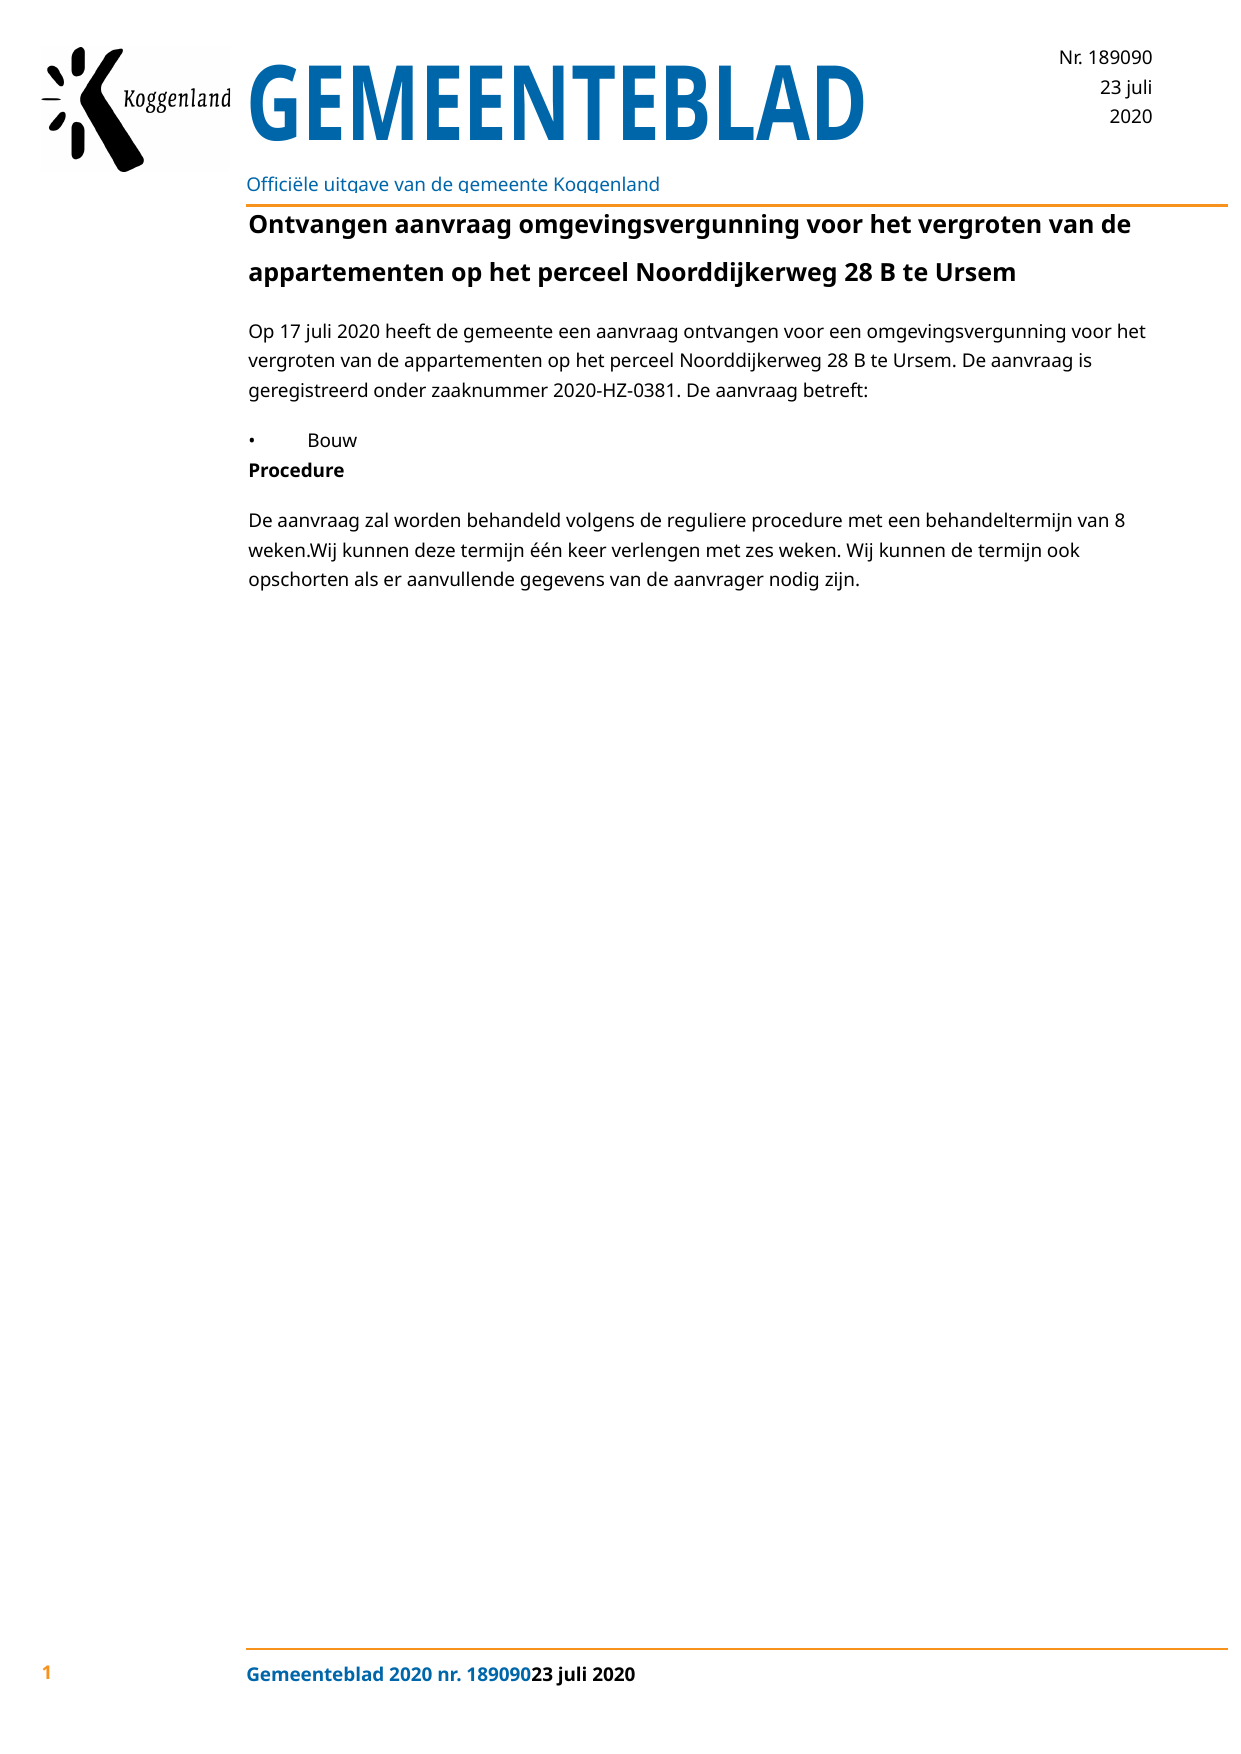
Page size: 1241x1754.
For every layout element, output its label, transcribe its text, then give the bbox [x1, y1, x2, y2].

text De aanvraag zal worden behandeld volgens de reguliere procedure met een behandeltermijn van 8 weken.Wij kunnen deze termijn één keer verlengen met zes weken. Wij kunnen de termijn ook opschorten als er aanvullende gegevens van de aanvrager nodig zijn. [248, 507, 1152, 592]
text Ontvangen aanvraag omgevingsvergunning voor het vergroten van de appartementen op het perceel Noorddijkerweg 28 B te Ursem [248, 207, 1152, 288]
text Procedure [248, 457, 1152, 483]
text Op 17 juli 2020 heeft de gemeente een aanvraag ontvangen voor een omgevingsvergunning voor het vergroten van de appartementen op het perceel Noorddijkerweg 28 B te Ursem. De aanvraag is geregistreerd onder zaaknummer 2020-HZ-0381. De aanvraag betreft: [248, 318, 1152, 403]
list Bouw [248, 427, 1152, 453]
picture [41, 47, 231, 172]
